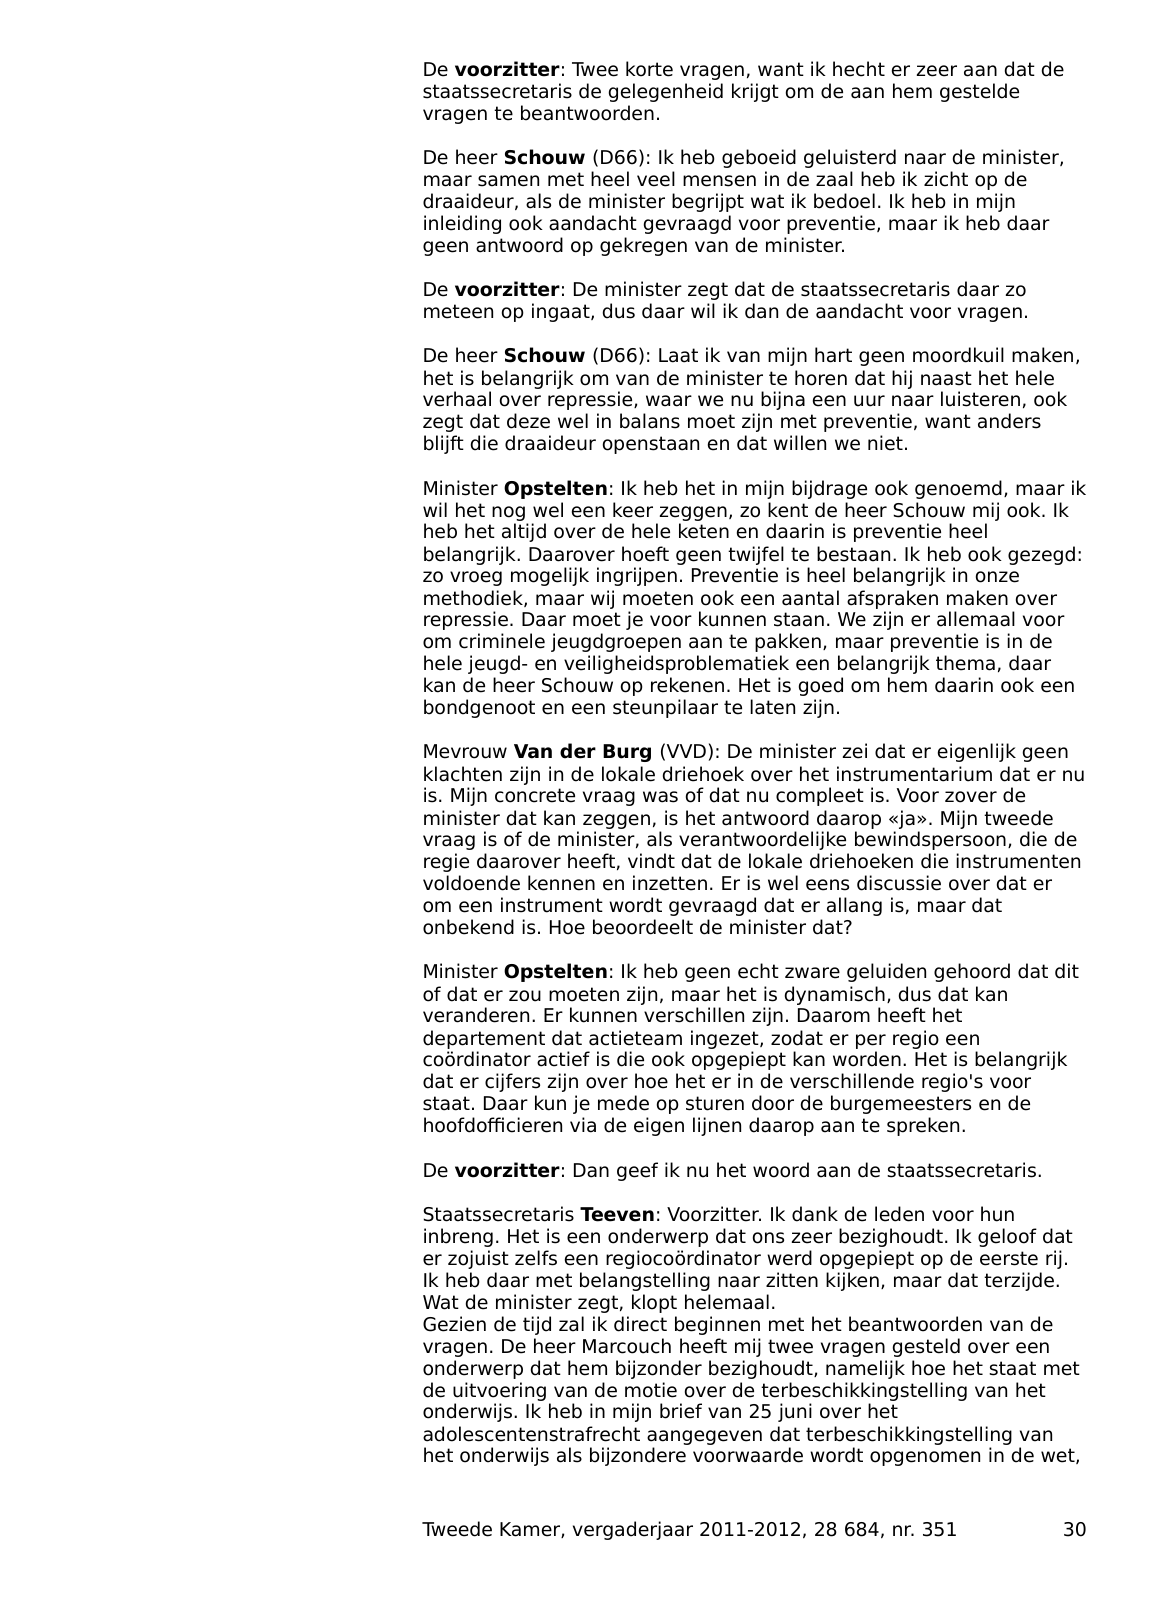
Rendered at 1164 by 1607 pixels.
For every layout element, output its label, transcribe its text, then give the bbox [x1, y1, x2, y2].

text Gezien de tijd zal ik direct beginnen met het beantwoorden van de vragen. De heer Marcouch heeft mij twee vragen gesteld over een onderwerp dat hem bijzonder bezighoudt, namelijk hoe het staat met de uitvoering van de motie over de terbeschikkingstelling van het onderwijs. Ik heb in mijn brief van 25 juni over het adolescentenstrafrecht aangegeven dat terbeschikkingstelling van het onderwijs als bijzondere voorwaarde wordt opgenomen in de wet, [422, 1313, 1087, 1467]
text Minister Opstelten: Ik heb geen echt zware geluiden gehoord dat dit of dat er zou moeten zijn, maar het is dynamisch, dus dat kan veranderen. Er kunnen verschillen zijn. Daarom heeft het departement dat actieteam ingezet, zodat er per regio een coördinator actief is die ook opgepiept kan worden. Het is belangrijk dat er cijfers zijn over hoe het er in de verschillende regio's voor staat. Daar kun je mede op sturen door de burgemeesters en de hoofdofficieren via de eigen lijnen daarop aan te spreken. [422, 961, 1087, 1137]
text Minister Opstelten: Ik heb het in mijn bijdrage ook genoemd, maar ik wil het nog wel een keer zeggen, zo kent de heer Schouw mij ook. Ik heb het altijd over de hele keten en daarin is preventie heel belangrijk. Daarover hoeft geen twijfel te bestaan. Ik heb ook gezegd: zo vroeg mogelijk ingrijpen. Preventie is heel belangrijk in onze methodiek, maar wij moeten ook een aantal afspraken maken over repressie. Daar moet je voor kunnen staan. We zijn er allemaal voor om criminele jeugdgroepen aan te pakken, maar preventie is in de hele jeugd- en veiligheidsproblematiek een belangrijk thema, daar kan de heer Schouw op rekenen. Het is goed om hem daarin ook een bondgenoot en een steunpilaar te laten zijn. [422, 477, 1087, 719]
text De heer Schouw (D66): Ik heb geboeid geluisterd naar de minister, maar samen met heel veel mensen in de zaal heb ik zicht op de draaideur, als de minister begrijpt wat ik bedoel. Ik heb in mijn inleiding ook aandacht gevraagd voor preventie, maar ik heb daar geen antwoord op gekregen van de minister. [422, 147, 1087, 257]
text De heer Schouw (D66): Laat ik van mijn hart geen moordkuil maken, het is belangrijk om van de minister te horen dat hij naast het hele verhaal over repressie, waar we nu bijna een uur naar luisteren, ook zegt dat deze wel in balans moet zijn met preventie, want anders blijft die draaideur openstaan en dat willen we niet. [422, 345, 1087, 455]
text Staatssecretaris Teeven: Voorzitter. Ik dank de leden voor hun inbreng. Het is een onderwerp dat ons zeer bezighoudt. Ik geloof dat er zojuist zelfs een regiocoördinator werd opgepiept op de eerste rij. Ik heb daar met belangstelling naar zitten kijken, maar dat terzijde. Wat de minister zegt, klopt helemaal. [422, 1204, 1087, 1313]
text De voorzitter: De minister zegt dat de staatssecretaris daar zo meteen op ingaat, dus daar wil ik dan de aandacht voor vragen. [422, 279, 1087, 323]
text De voorzitter: Dan geef ik nu het woord aan de staatssecretaris. [422, 1159, 1087, 1181]
text De voorzitter: Twee korte vragen, want ik hecht er zeer aan dat de staatssecretaris de gelegenheid krijgt om de aan hem gestelde vragen te beantwoorden. [422, 59, 1087, 125]
text Mevrouw Van der Burg (VVD): De minister zei dat er eigenlijk geen klachten zijn in de lokale driehoek over het instrumentarium dat er nu is. Mijn concrete vraag was of dat nu compleet is. Voor zover de minister dat kan zeggen, is het antwoord daarop «ja». Mijn tweede vraag is of de minister, als verantwoordelijke bewindspersoon, die de regie daarover heeft, vindt dat de lokale driehoeken die instrumenten voldoende kennen en inzetten. Er is wel eens discussie over dat er om een instrument wordt gevraagd dat er allang is, maar dat onbekend is. Hoe beoordeelt de minister dat? [422, 741, 1087, 939]
